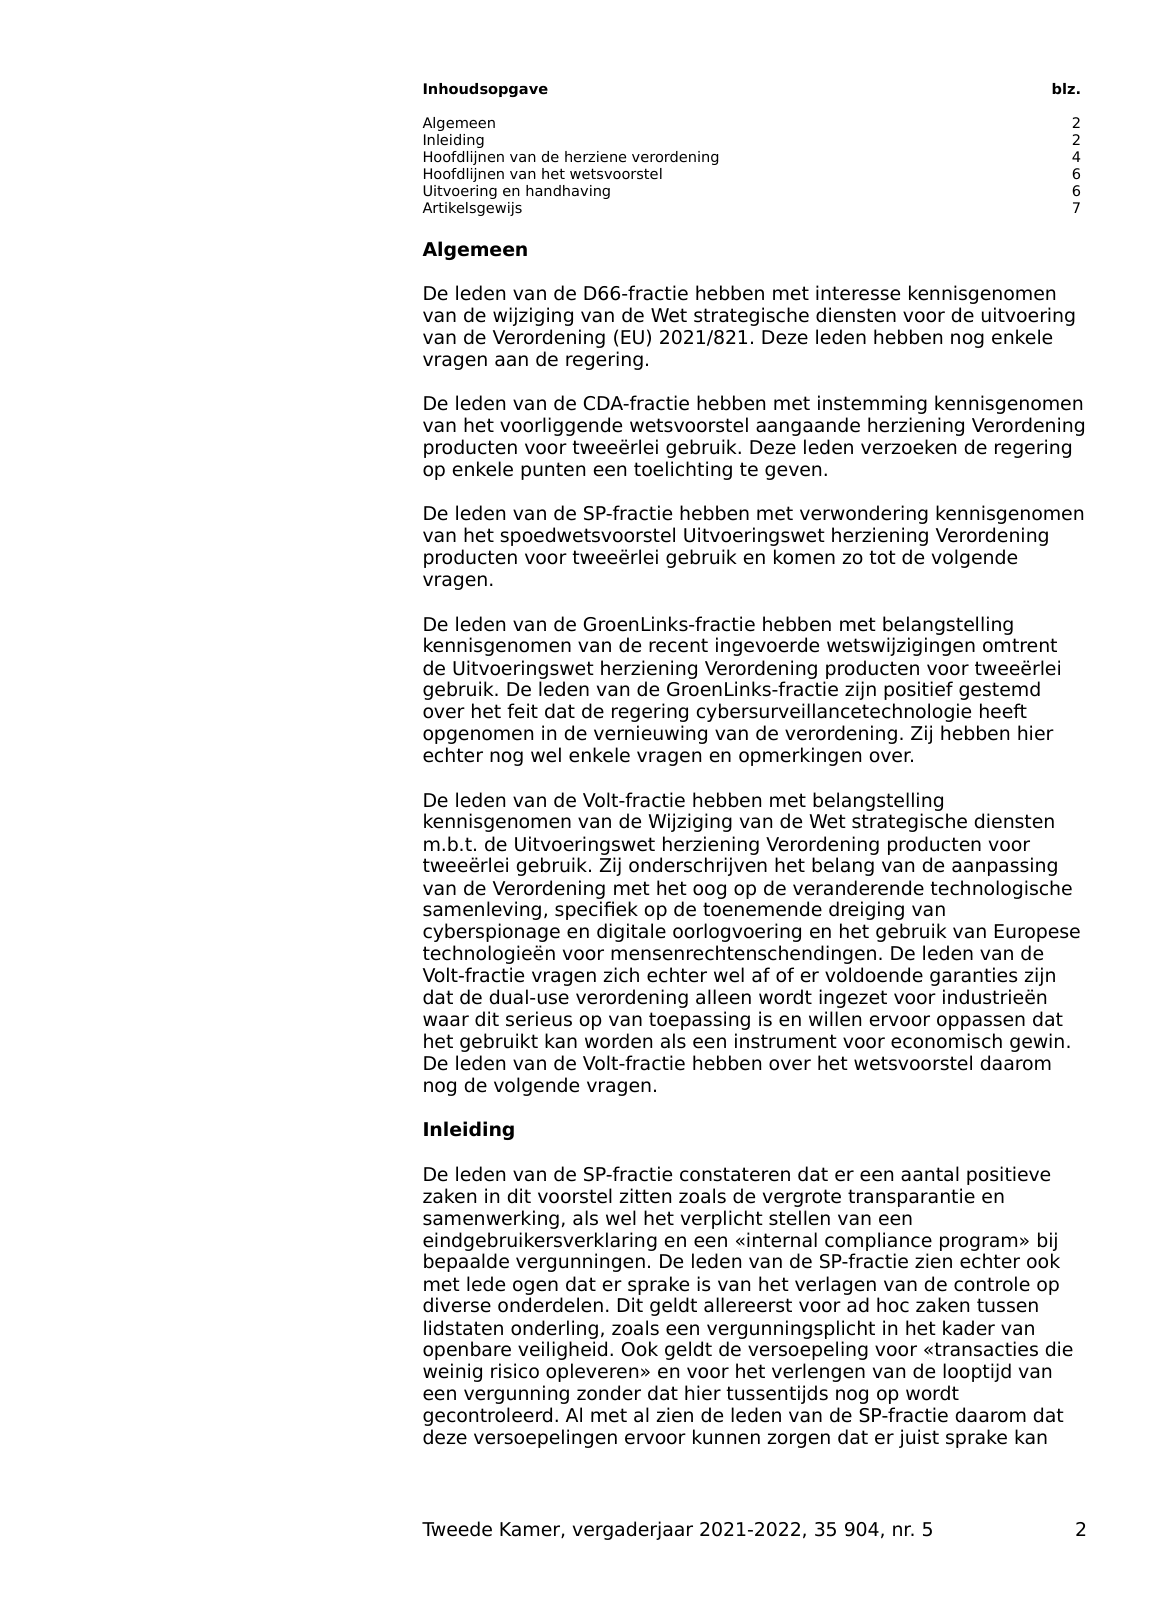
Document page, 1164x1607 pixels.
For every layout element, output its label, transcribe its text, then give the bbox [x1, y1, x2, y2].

table_cell Algemeen [422, 115, 1028, 132]
text De leden van de SP-fractie hebben met verwondering kennisgenomen van het spoedwetsvoorstel Uitvoeringswet herziening Verordening producten voor tweeërlei gebruik en komen zo tot de volgende vragen. [422, 503, 1087, 591]
table_cell 2 [1028, 132, 1087, 149]
table_cell Inleiding [422, 132, 1028, 149]
table_cell 2 [1028, 115, 1087, 132]
table_header Inhoudsopgave [422, 81, 1028, 98]
text De leden van de GroenLinks-fractie hebben met belangstelling kennisgenomen van de recent ingevoerde wetswijzigingen omtrent de Uitvoeringswet herziening Verordening producten voor tweeërlei gebruik. De leden van de GroenLinks-fractie zijn positief gestemd over het feit dat de regering cybersurveillancetechnologie heeft opgenomen in de vernieuwing van de verordening. Zij hebben hier echter nog wel enkele vragen en opmerkingen over. [422, 613, 1087, 767]
table_cell 7 [1028, 200, 1087, 217]
table_cell Uitvoering en handhaving [422, 183, 1028, 200]
table_cell Artikelsgewijs [422, 200, 1028, 217]
table_cell Hoofdlijnen van de herziene verordening [422, 149, 1028, 166]
table_cell Hoofdlijnen van het wetsvoorstel [422, 166, 1028, 183]
text De leden van de Volt-fractie hebben met belangstelling kennisgenomen van de Wijziging van de Wet strategische diensten m.b.t. de Uitvoeringswet herziening Verordening producten voor tweeërlei gebruik. Zij onderschrijven het belang van de aanpassing van de Verordening met het oog op de veranderende technologische samenleving, specifiek op de toenemende dreiging van cyberspionage en digitale oorlogvoering en het gebruik van Europese technologieën voor mensenrechtenschendingen. De leden van de Volt-fractie vragen zich echter wel af of er voldoende garanties zijn dat de dual-use verordening alleen wordt ingezet voor industrieën waar dit serieus op van toepassing is en willen ervoor oppassen dat het gebruikt kan worden als een instrument voor economisch gewin. De leden van de Volt-fractie hebben over het wetsvoorstel daarom nog de volgende vragen. [422, 789, 1087, 1097]
table_cell 4 [1028, 149, 1087, 166]
text De leden van de D66-fractie hebben met interesse kennisgenomen van de wijziging van de Wet strategische diensten voor de uitvoering van de Verordening (EU) 2021/821. Deze leden hebben nog enkele vragen aan de regering. [422, 283, 1087, 371]
table_cell 6 [1028, 183, 1087, 200]
table_cell [422, 98, 1028, 115]
text De leden van de SP-fractie constateren dat er een aantal positieve zaken in dit voorstel zitten zoals de vergrote transparantie en samenwerking, als wel het verplicht stellen van een eindgebruikersverklaring en een «internal compliance program» bij bepaalde vergunningen. De leden van de SP-fractie zien echter ook met lede ogen dat er sprake is van het verlagen van de controle op diverse onderdelen. Dit geldt allereerst voor ad hoc zaken tussen lidstaten onderling, zoals een vergunningsplicht in het kader van openbare veiligheid. Ook geldt de versoepeling voor «transacties die weinig risico opleveren» en voor het verlengen van de looptijd van een vergunning zonder dat hier tussentijds nog op wordt gecontroleerd. Al met al zien de leden van de SP-fractie daarom dat deze versoepelingen ervoor kunnen zorgen dat er juist sprake kan [422, 1163, 1087, 1449]
text De leden van de CDA-fractie hebben met instemming kennisgenomen van het voorliggende wetsvoorstel aangaande herziening Verordening producten voor tweeërlei gebruik. Deze leden verzoeken de regering op enkele punten een toelichting te geven. [422, 393, 1087, 481]
table_header blz. [1028, 81, 1087, 98]
table_cell 6 [1028, 166, 1087, 183]
table_cell [1028, 98, 1087, 115]
subtitle Algemeen [422, 239, 1087, 261]
subtitle Inleiding [422, 1119, 1087, 1141]
